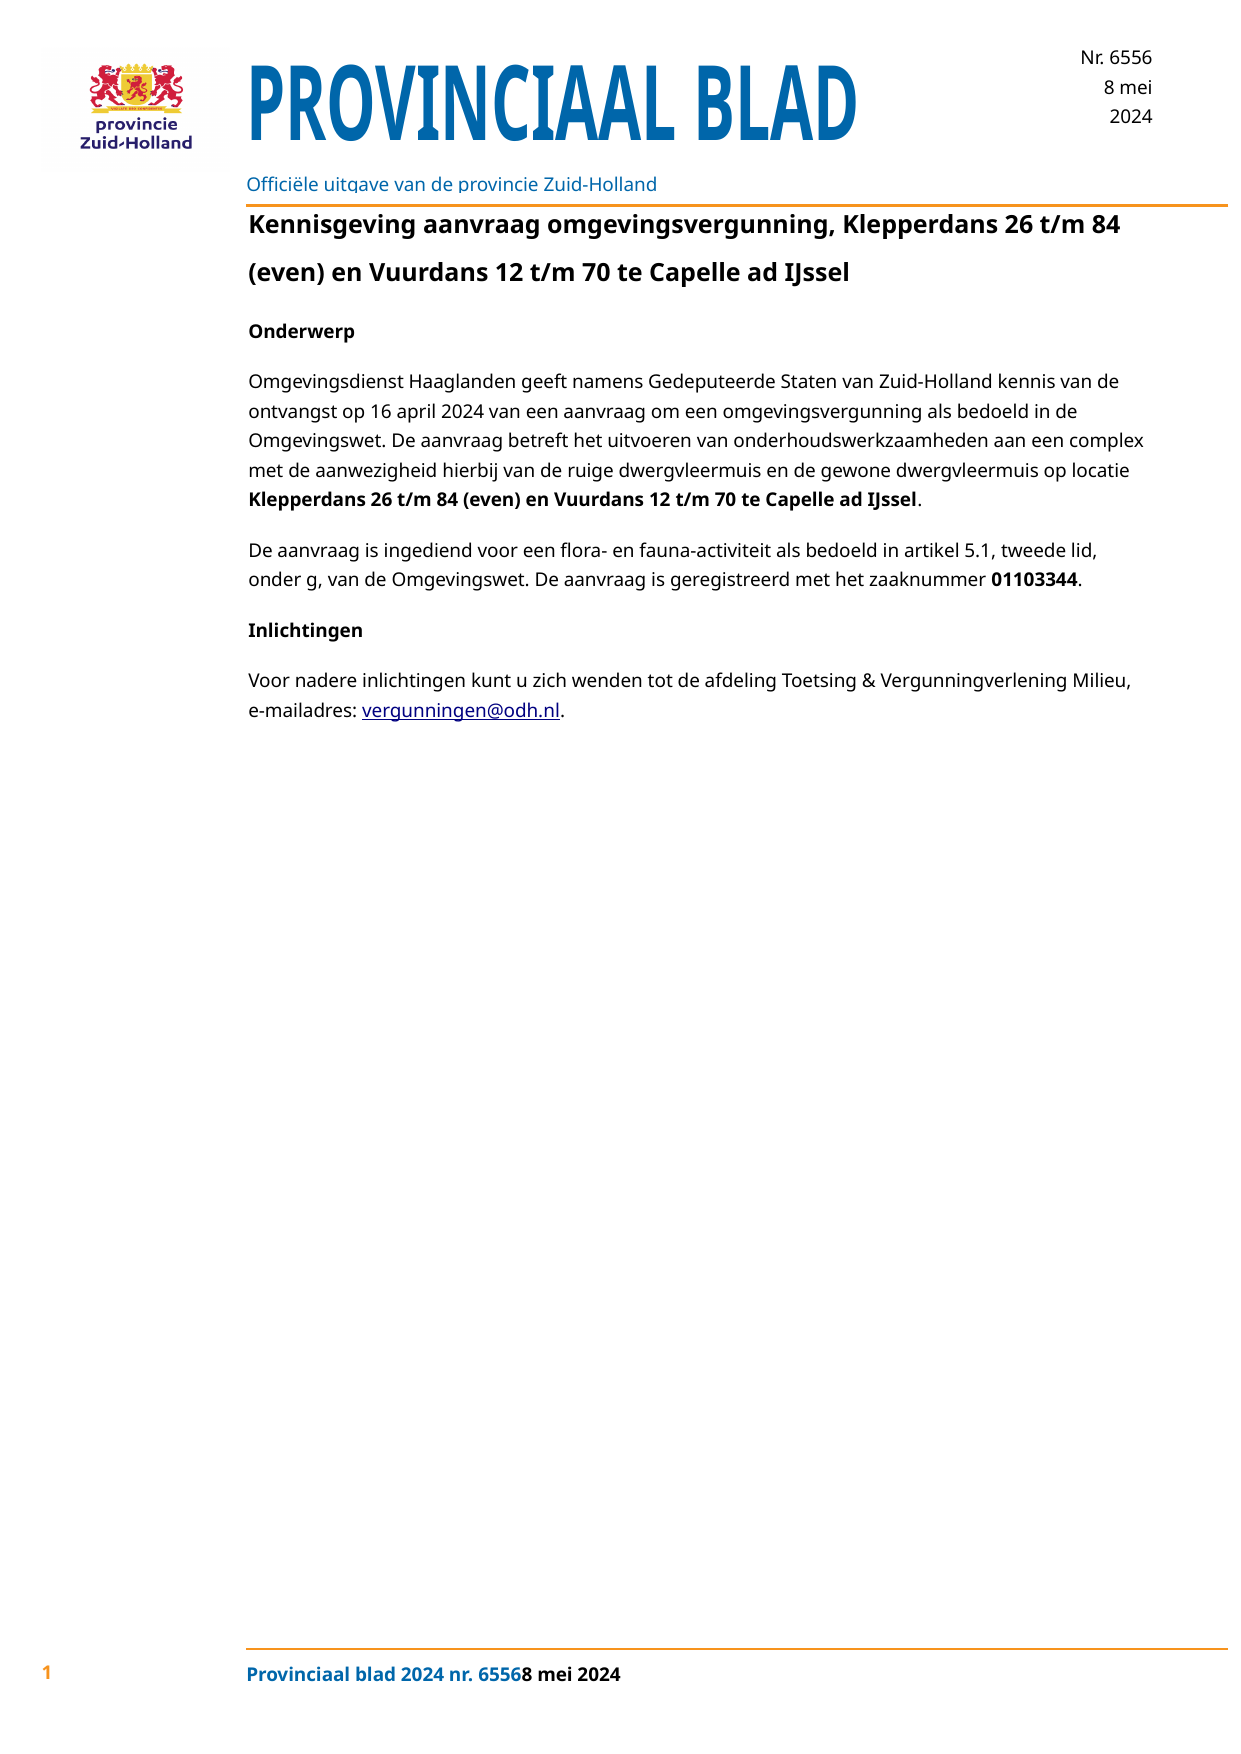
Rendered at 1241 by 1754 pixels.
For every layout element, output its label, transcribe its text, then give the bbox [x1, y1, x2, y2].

text De aanvraag is ingediend voor een flora- en fauna-activiteit als bedoeld in artikel 5.1, tweede lid, onder g, van de Omgevingswet. De aanvraag is geregistreerd met het zaaknummer 01103344. [248, 537, 1152, 592]
text Voor nadere inlichtingen kunt u zich wenden tot de afdeling Toetsing & Vergunningverlening Milieu, e-mailadres: vergunningen@odh.nl. [248, 667, 1152, 723]
text Inlichtingen [248, 617, 1152, 643]
text Kennisgeving aanvraag omgevingsvergunning, Klepperdans 26 t/m 84 (even) en Vuurdans 12 t/m 70 te Capelle ad IJssel [248, 207, 1152, 288]
picture [41, 47, 231, 172]
text Onderwerp [248, 318, 1152, 344]
text Omgevingsdienst Haaglanden geeft namens Gedeputeerde Staten van Zuid-Holland kennis van de ontvangst op 16 april 2024 van een aanvraag om een omgevingsvergunning als bedoeld in de Omgevingswet. De aanvraag betreft het uitvoeren van onderhoudswerkzaamheden aan een complex met de aanwezigheid hierbij van de ruige dwergvleermuis en de gewone dwergvleermuis op locatie Klepperdans 26 t/m 84 (even) en Vuurdans 12 t/m 70 te Capelle ad IJssel. [248, 368, 1152, 512]
